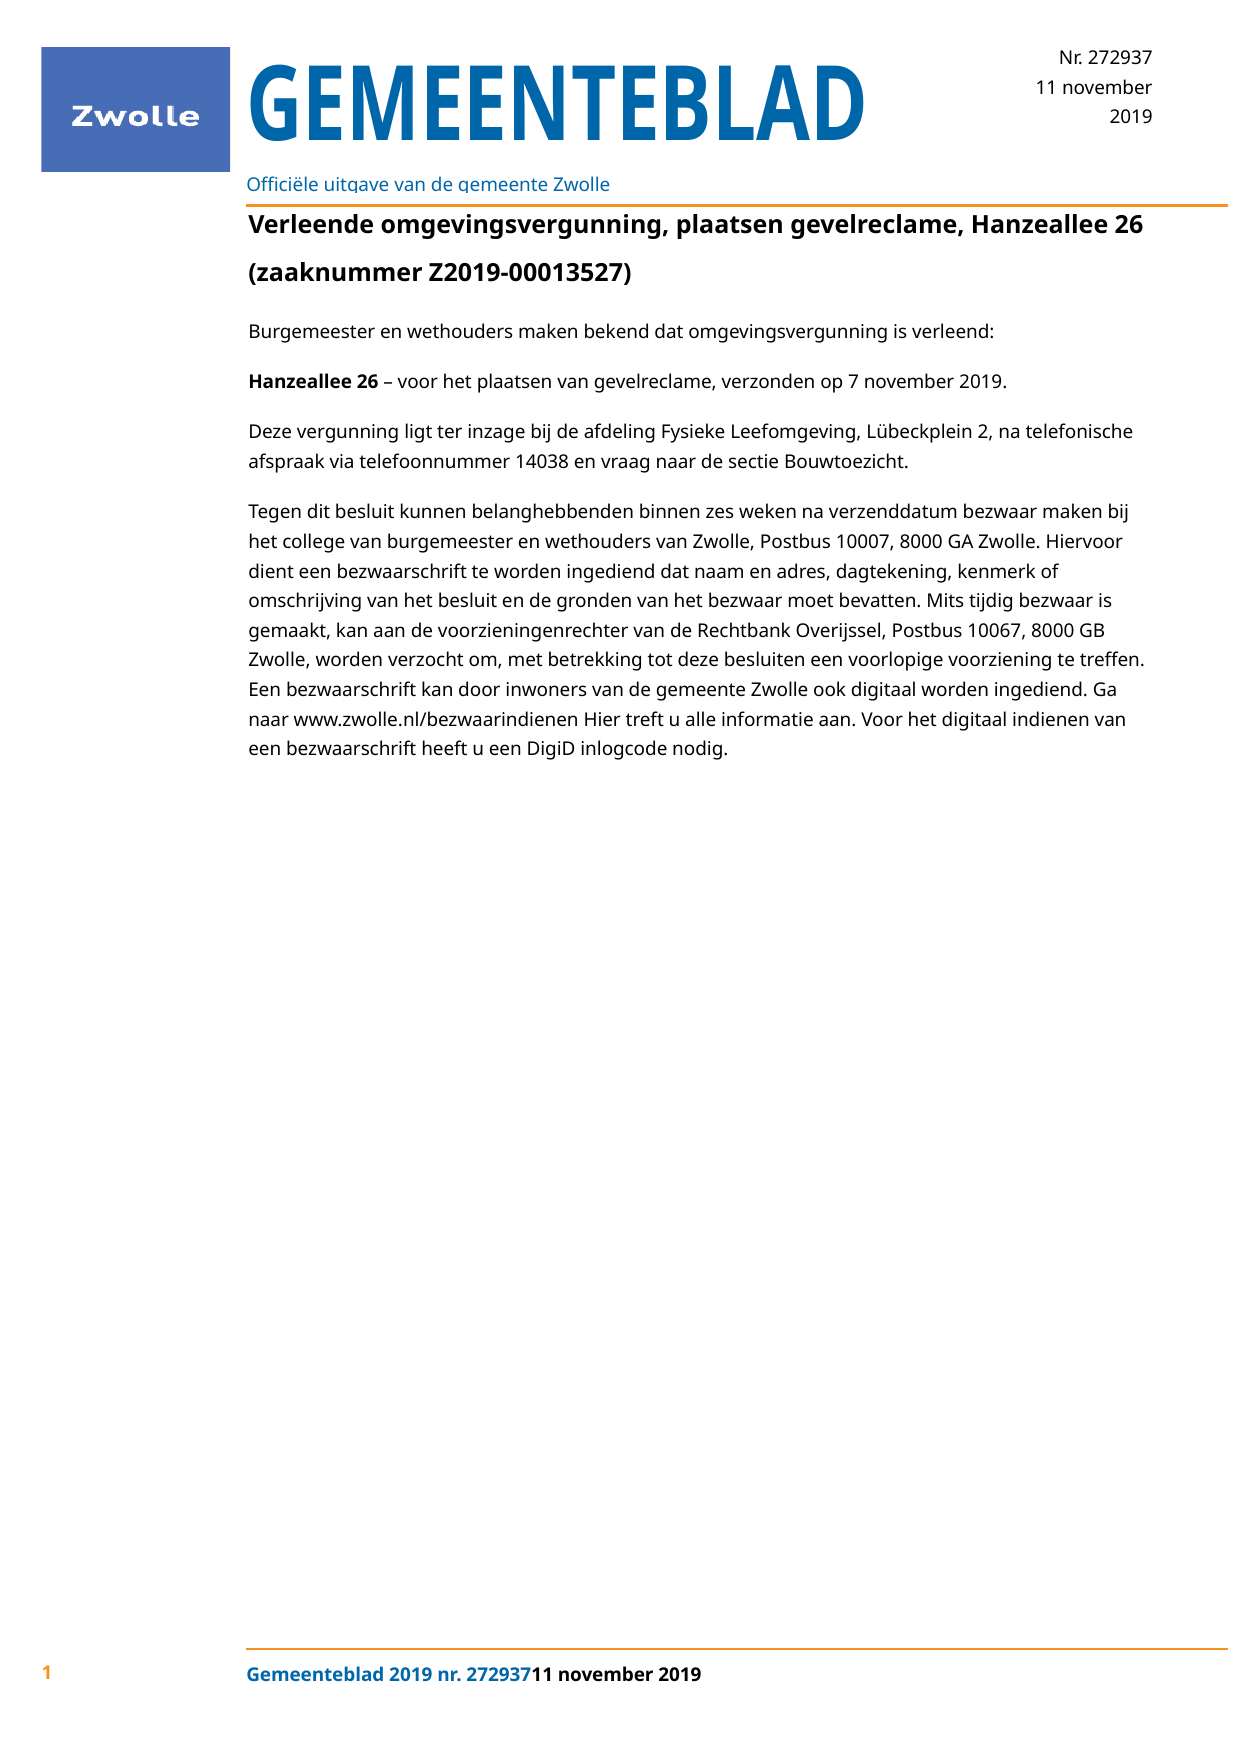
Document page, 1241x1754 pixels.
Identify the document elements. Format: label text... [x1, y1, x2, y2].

text Burgemeester en wethouders maken bekend dat omgevingsvergunning is verleend: [248, 318, 1152, 344]
picture [41, 47, 231, 172]
text Tegen dit besluit kunnen belanghebbenden binnen zes weken na verzenddatum bezwaar maken bij het college van burgemeester en wethouders van Zwolle, Postbus 10007, 8000 GA Zwolle. Hiervoor dient een bezwaarschrift te worden ingediend dat naam en adres, dagtekening, kenmerk of omschrijving van het besluit en de gronden van het bezwaar moet bevatten. Mits tijdig bezwaar is gemaakt, kan aan de voorzieningenrechter van de Rechtbank Overijssel, Postbus 10067, 8000 GB Zwolle, worden verzocht om, met betrekking tot deze besluiten een voorlopige voorziening te treffen. Een bezwaarschrift kan door inwoners van de gemeente Zwolle ook digitaal worden ingediend. Ga naar www.zwolle.nl/bezwaarindienen Hier treft u alle informatie aan. Voor het digitaal indienen van een bezwaarschrift heeft u een DigiD inlogcode nodig. [248, 499, 1152, 761]
text Hanzeallee 26 – voor het plaatsen van gevelreclame, verzonden op 7 november 2019. [248, 368, 1152, 394]
text Verleende omgevingsvergunning, plaatsen gevelreclame, Hanzeallee 26 (zaaknummer Z2019-00013527) [248, 207, 1152, 288]
text Deze vergunning ligt ter inzage bij de afdeling Fysieke Leefomgeving, Lübeckplein 2, na telefonische afspraak via telefoonnummer 14038 en vraag naar de sectie Bouwtoezicht. [248, 419, 1152, 474]
